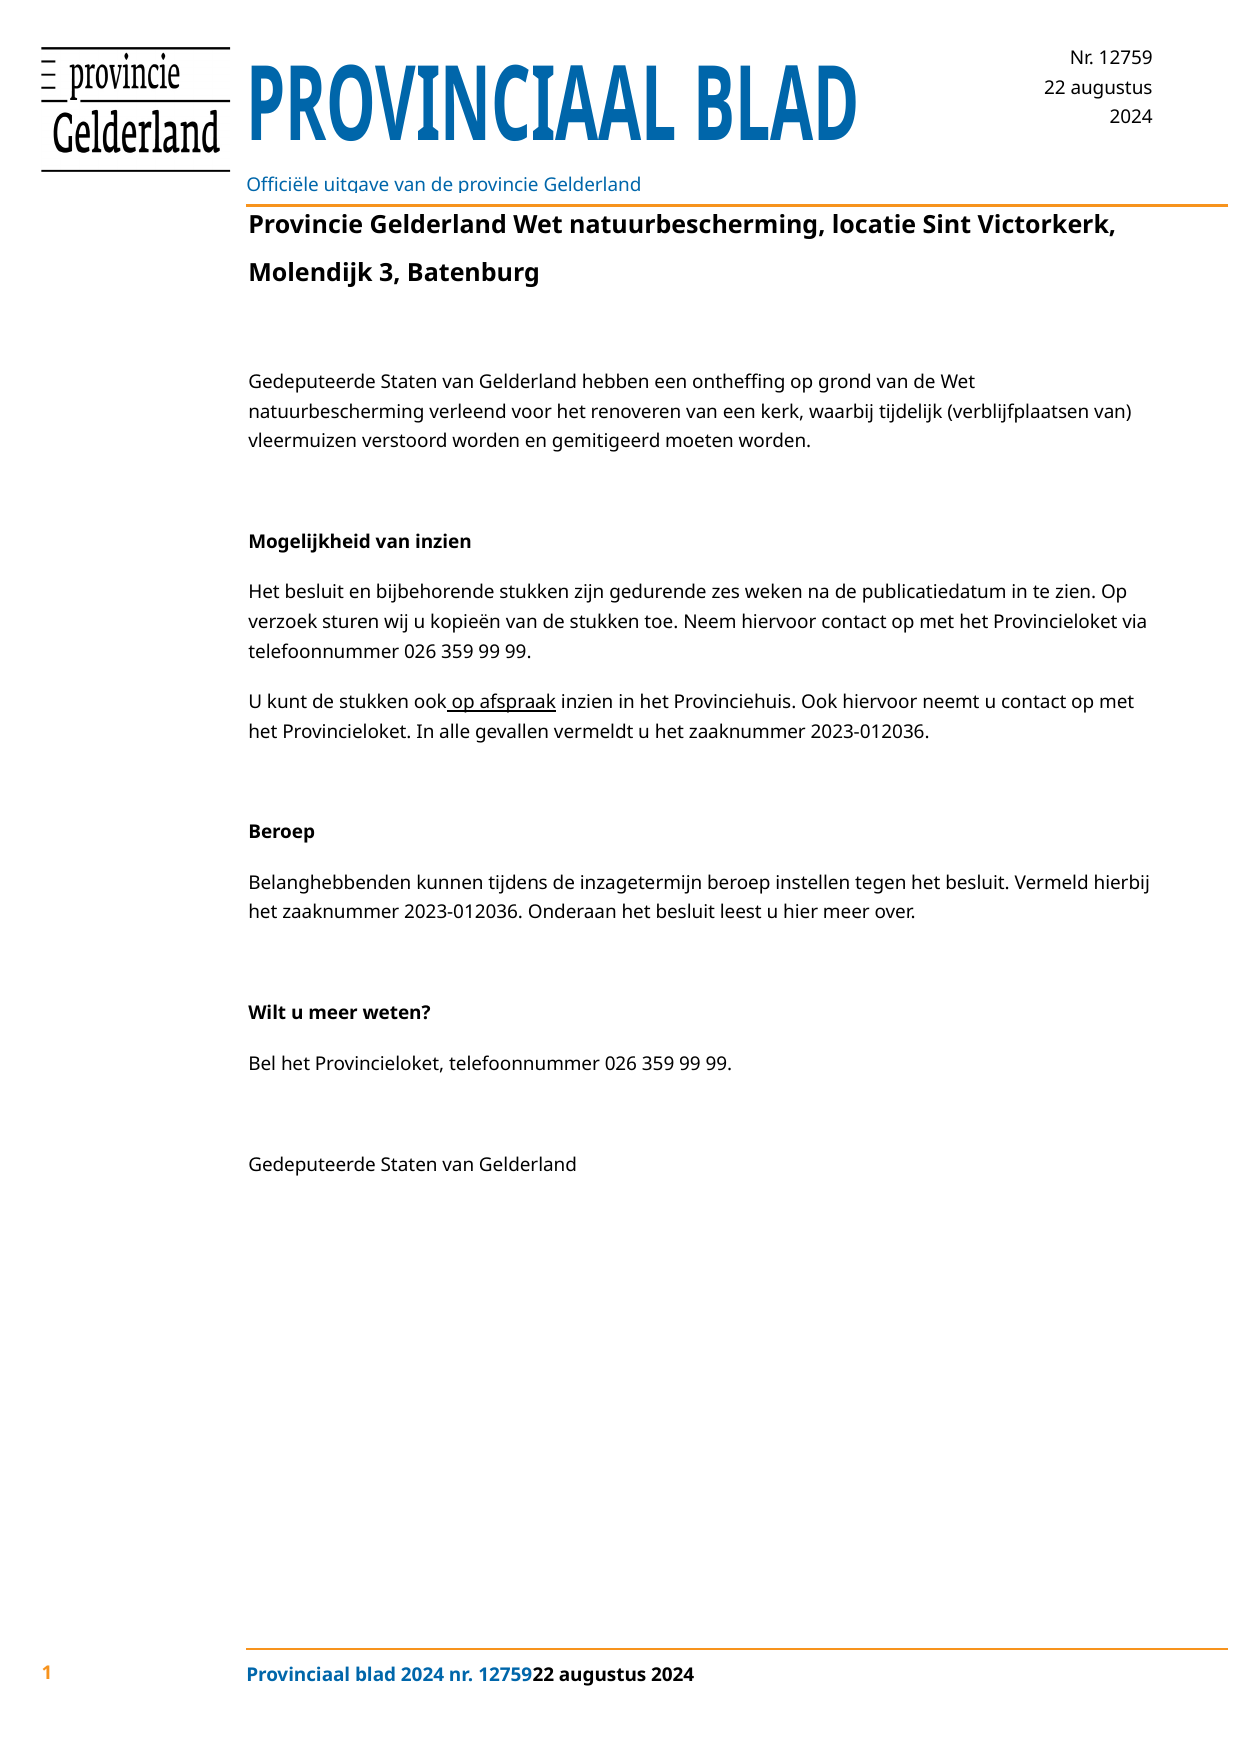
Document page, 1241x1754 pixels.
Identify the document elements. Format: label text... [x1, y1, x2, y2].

text Provincie Gelderland Wet natuurbescherming, locatie Sint Victorkerk, Molendijk 3, Batenburg [248, 207, 1152, 288]
text Wilt u meer weten? [248, 999, 1152, 1025]
picture [41, 47, 231, 172]
text Beroep [248, 819, 1152, 844]
text Bel het Provincieloket, telefoonnummer 026 359 99 99. [248, 1050, 1152, 1076]
text Het besluit en bijbehorende stukken zijn gedurende zes weken na de publicatiedatum in te zien. Op verzoek sturen wij u kopieën van de stukken toe. Neem hiervoor contact op met het Provincieloket via telefoonnummer 026 359 99 99. [248, 579, 1152, 664]
text Mogelijkheid van inzien [248, 528, 1152, 554]
text Belanghebbenden kunnen tijdens de inzagetermijn beroep instellen tegen het besluit. Vermeld hierbij het zaaknummer 2023-012036. Onderaan het besluit leest u hier meer over. [248, 869, 1152, 924]
text Gedeputeerde Staten van Gelderland [248, 1151, 1152, 1177]
text Gedeputeerde Staten van Gelderland hebben een ontheffing op grond van de Wet natuurbescherming verleend voor het renoveren van een kerk, waarbij tijdelijk (verblijfplaatsen van) vleermuizen verstoord worden en gemitigeerd moeten worden. [248, 368, 1152, 453]
text U kunt de stukken ook op afspraak inzien in het Provinciehuis. Ook hiervoor neemt u contact op met het Provincieloket. In alle gevallen vermeldt u het zaaknummer 2023-012036. [248, 688, 1152, 744]
